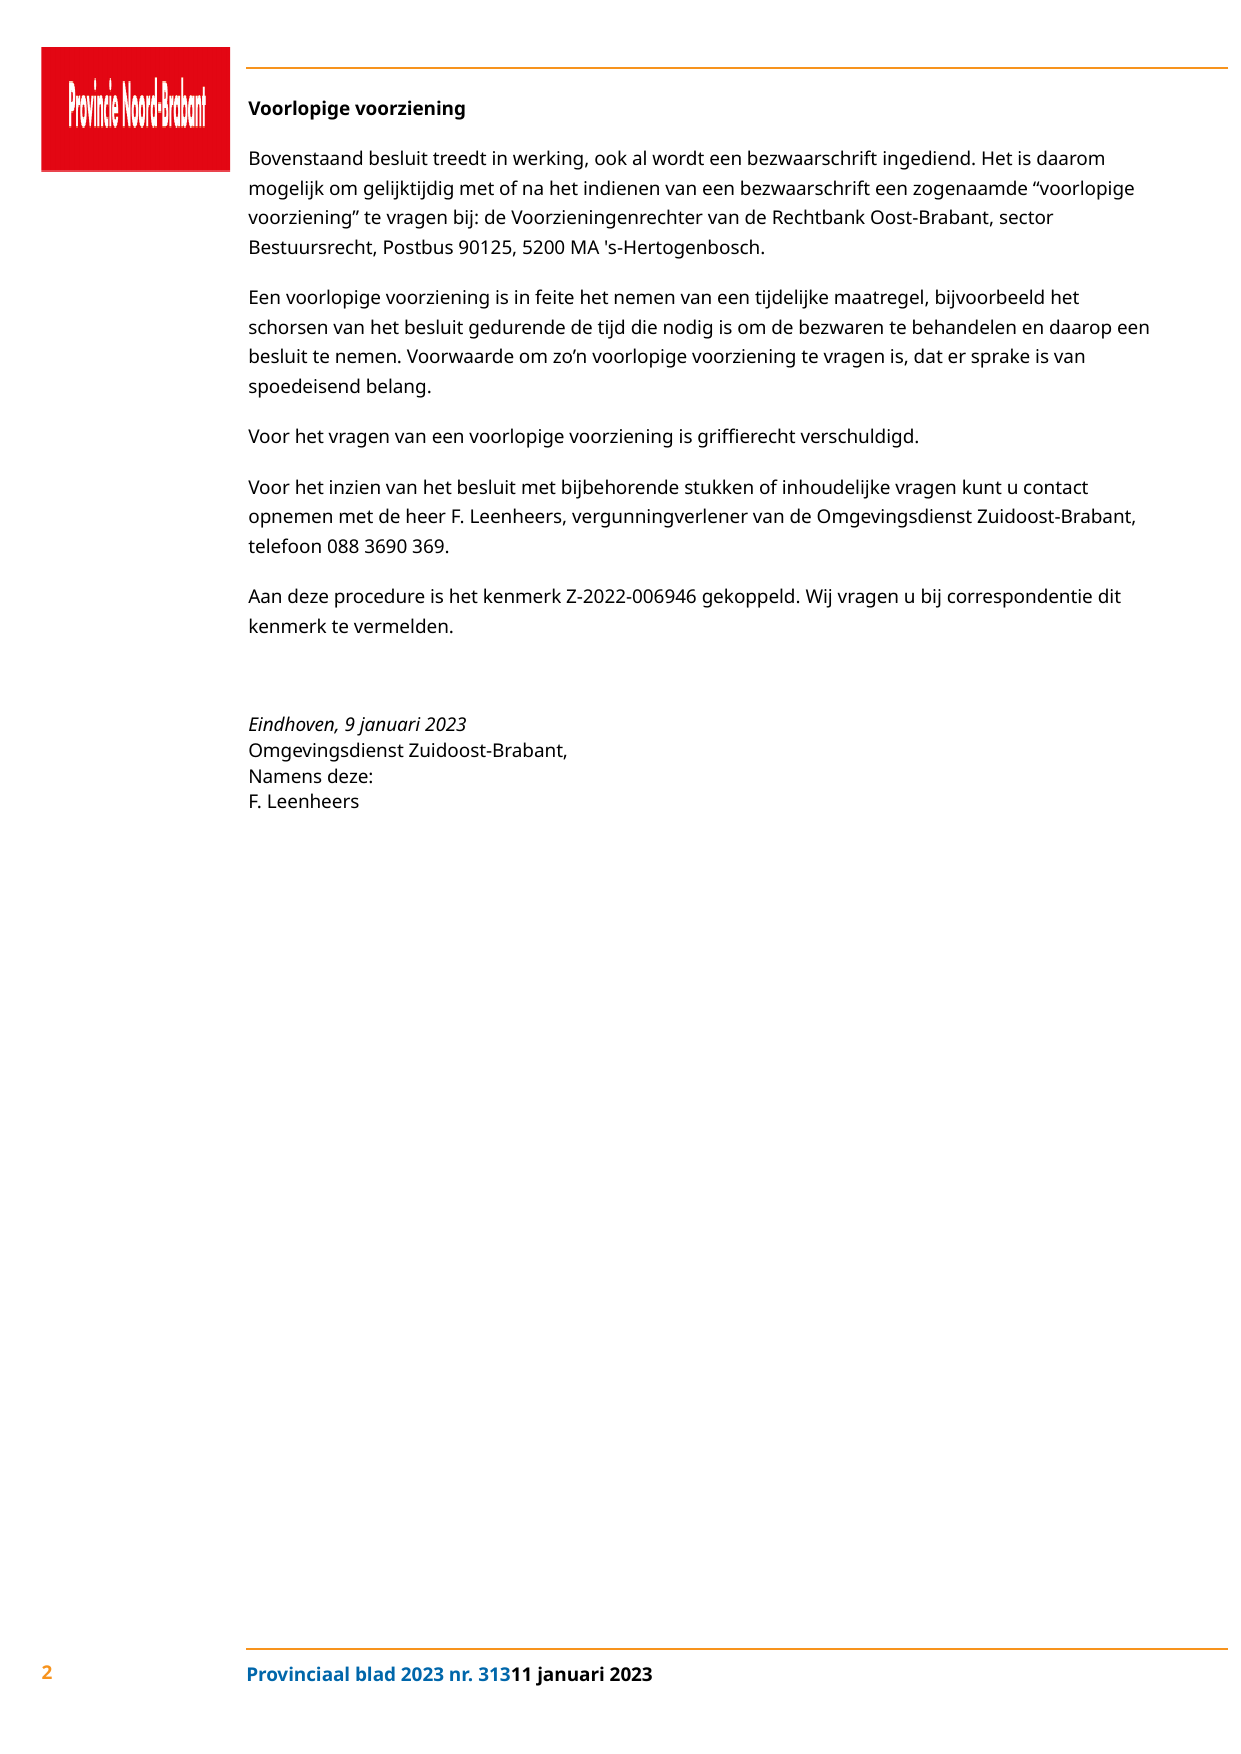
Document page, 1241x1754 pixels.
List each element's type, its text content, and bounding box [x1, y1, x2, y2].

text Eindhoven, 9 januari 2023 [248, 711, 1152, 737]
text Omgevingsdienst Zuidoost-Brabant, [248, 737, 1152, 763]
picture [41, 47, 231, 172]
text F. Leenheers [248, 788, 1152, 814]
text Namens deze: [248, 763, 1152, 788]
text Aan deze procedure is het kenmerk Z-2022-006946 gekoppeld. Wij vragen u bij correspondentie dit kenmerk te vermelden. [248, 583, 1152, 639]
text Bovenstaand besluit treedt in werking, ook al wordt een bezwaarschrift ingediend. Het is daarom mogelijk om gelijktijdig met of na het indienen van een bezwaarschrift een zogenaamde “voorlopige voorziening” te vragen bij: de Voorzieningenrechter van de Rechtbank Oost-Brabant, sector Bestuursrecht, Postbus 90125, 5200 MA 's‑Hertogenbosch. [248, 145, 1152, 260]
text Voor het vragen van een voorlopige voorziening is griffierecht verschuldigd. [248, 423, 1152, 449]
text Voorlopige voorziening [248, 95, 1152, 121]
text Een voorlopige voorziening is in feite het nemen van een tijdelijke maatregel, bijvoorbeeld het schorsen van het besluit gedurende de tijd die nodig is om de bezwaren te behandelen en daarop een besluit te nemen. Voorwaarde om zo’n voorlopige voorziening te vragen is, dat er sprake is van spoedeisend belang. [248, 284, 1152, 399]
text Voor het inzien van het besluit met bijbehorende stukken of inhoudelijke vragen kunt u contact opnemen met de heer F. Leenheers, vergunningverlener van de Omgevingsdienst Zuidoost-Brabant, telefoon 088 3690 369. [248, 474, 1152, 559]
